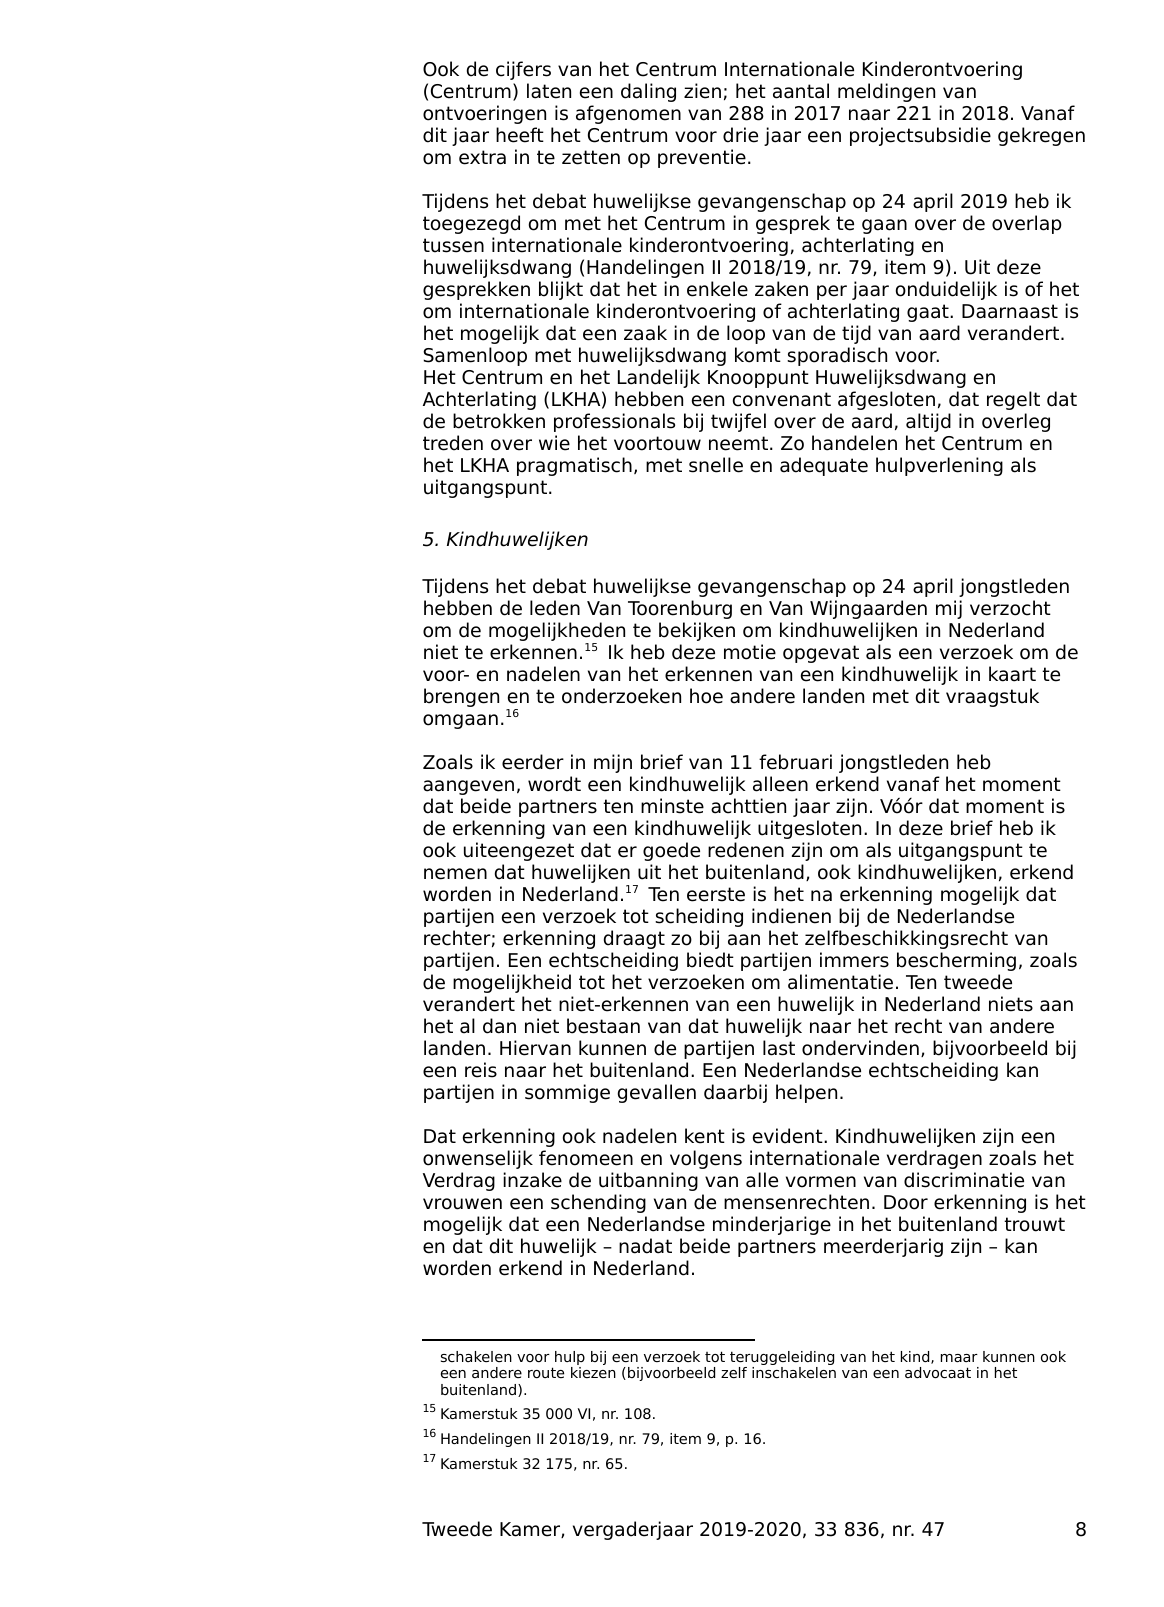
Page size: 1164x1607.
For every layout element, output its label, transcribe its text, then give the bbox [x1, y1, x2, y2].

text Dat erkenning ook nadelen kent is evident. Kindhuwelijken zijn een onwenselijk fenomeen en volgens internationale verdragen zoals het Verdrag inzake de uitbanning van alle vormen van discriminatie van vrouwen een schending van de mensenrechten. Door erkenning is het mogelijk dat een Nederlandse minderjarige in het buitenland trouwt en dat dit huwelijk – nadat beide partners meerderjarig zijn – kan worden erkend in Nederland. [422, 1126, 1087, 1279]
text Het Centrum en het Landelijk Knooppunt Huwelijksdwang en Achterlating (LKHA) hebben een convenant afgesloten, dat regelt dat de betrokken professionals bij twijfel over de aard, altijd in overleg treden over wie het voortouw neemt. Zo handelen het Centrum en het LKHA pragmatisch, met snelle en adequate hulpverlening als uitgangspunt. [422, 367, 1087, 499]
text Zoals ik eerder in mijn brief van 11 februari jongstleden heb aangeven, wordt een kindhuwelijk alleen erkend vanaf het moment dat beide partners ten minste achttien jaar zijn. Vóór dat moment is de erkenning van een kindhuwelijk uitgesloten. In deze brief heb ik ook uiteengezet dat er goede redenen zijn om als uitgangspunt te nemen dat huwelijken uit het buitenland, ook kindhuwelijken, erkend worden in Nederland. Ten eerste is het na erkenning mogelijk dat partijen een verzoek tot scheiding indienen bij de Nederlandse rechter; erkenning draagt zo bij aan het zelfbeschikkingsrecht van partijen. Een echtscheiding biedt partijen immers bescherming, zoals de mogelijkheid tot het verzoeken om alimentatie. Ten tweede verandert het niet-erkennen van een huwelijk in Nederland niets aan het al dan niet bestaan van dat huwelijk naar het recht van andere landen. Hiervan kunnen de partijen last ondervinden, bijvoorbeeld bij een reis naar het buitenland. Een Nederlandse echtscheiding kan partijen in sommige gevallen daarbij helpen. [422, 752, 1087, 1103]
text schakelen voor hulp bij een verzoek tot teruggeleiding van het kind, maar kunnen ook een andere route kiezen (bijvoorbeeld zelf inschakelen van een advocaat in het buitenland). [422, 1349, 1087, 1399]
text Ook de cijfers van het Centrum Internationale Kinderontvoering (Centrum) laten een daling zien; het aantal meldingen van ontvoeringen is afgenomen van 288 in 2017 naar 221 in 2018. Vanaf dit jaar heeft het Centrum voor drie jaar een projectsubsidie gekregen om extra in te zetten op preventie. [422, 59, 1087, 169]
text Kamerstuk 35 000 VI, nr. 108. [422, 1402, 1087, 1424]
text Tijdens het debat huwelijkse gevangenschap op 24 april 2019 heb ik toegezegd om met het Centrum in gesprek te gaan over de overlap tussen internationale kinderontvoering, achterlating en huwelijksdwang (Handelingen II 2018/19, nr. 79, item 9). Uit deze gesprekken blijkt dat het in enkele zaken per jaar onduidelijk is of het om internationale kinderontvoering of achterlating gaat. Daarnaast is het mogelijk dat een zaak in de loop van de tijd van aard verandert. Samenloop met huwelijksdwang komt sporadisch voor. [422, 191, 1087, 367]
text Tijdens het debat huwelijkse gevangenschap op 24 april jongstleden hebben de leden Van Toorenburg en Van Wijngaarden mij verzocht om de mogelijkheden te bekijken om kindhuwelijken in Nederland niet te erkennen. Ik heb deze motie opgevat als een verzoek om de voor- en nadelen van het erkennen van een kindhuwelijk in kaart te brengen en te onderzoeken hoe andere landen met dit vraagstuk omgaan. [422, 576, 1087, 730]
text Handelingen II 2018/19, nr. 79, item 9, p. 16. [422, 1427, 1087, 1449]
text Kamerstuk 32 175, nr. 65. [422, 1452, 1087, 1474]
subtitle 5. Kindhuwelijken [422, 529, 1087, 551]
